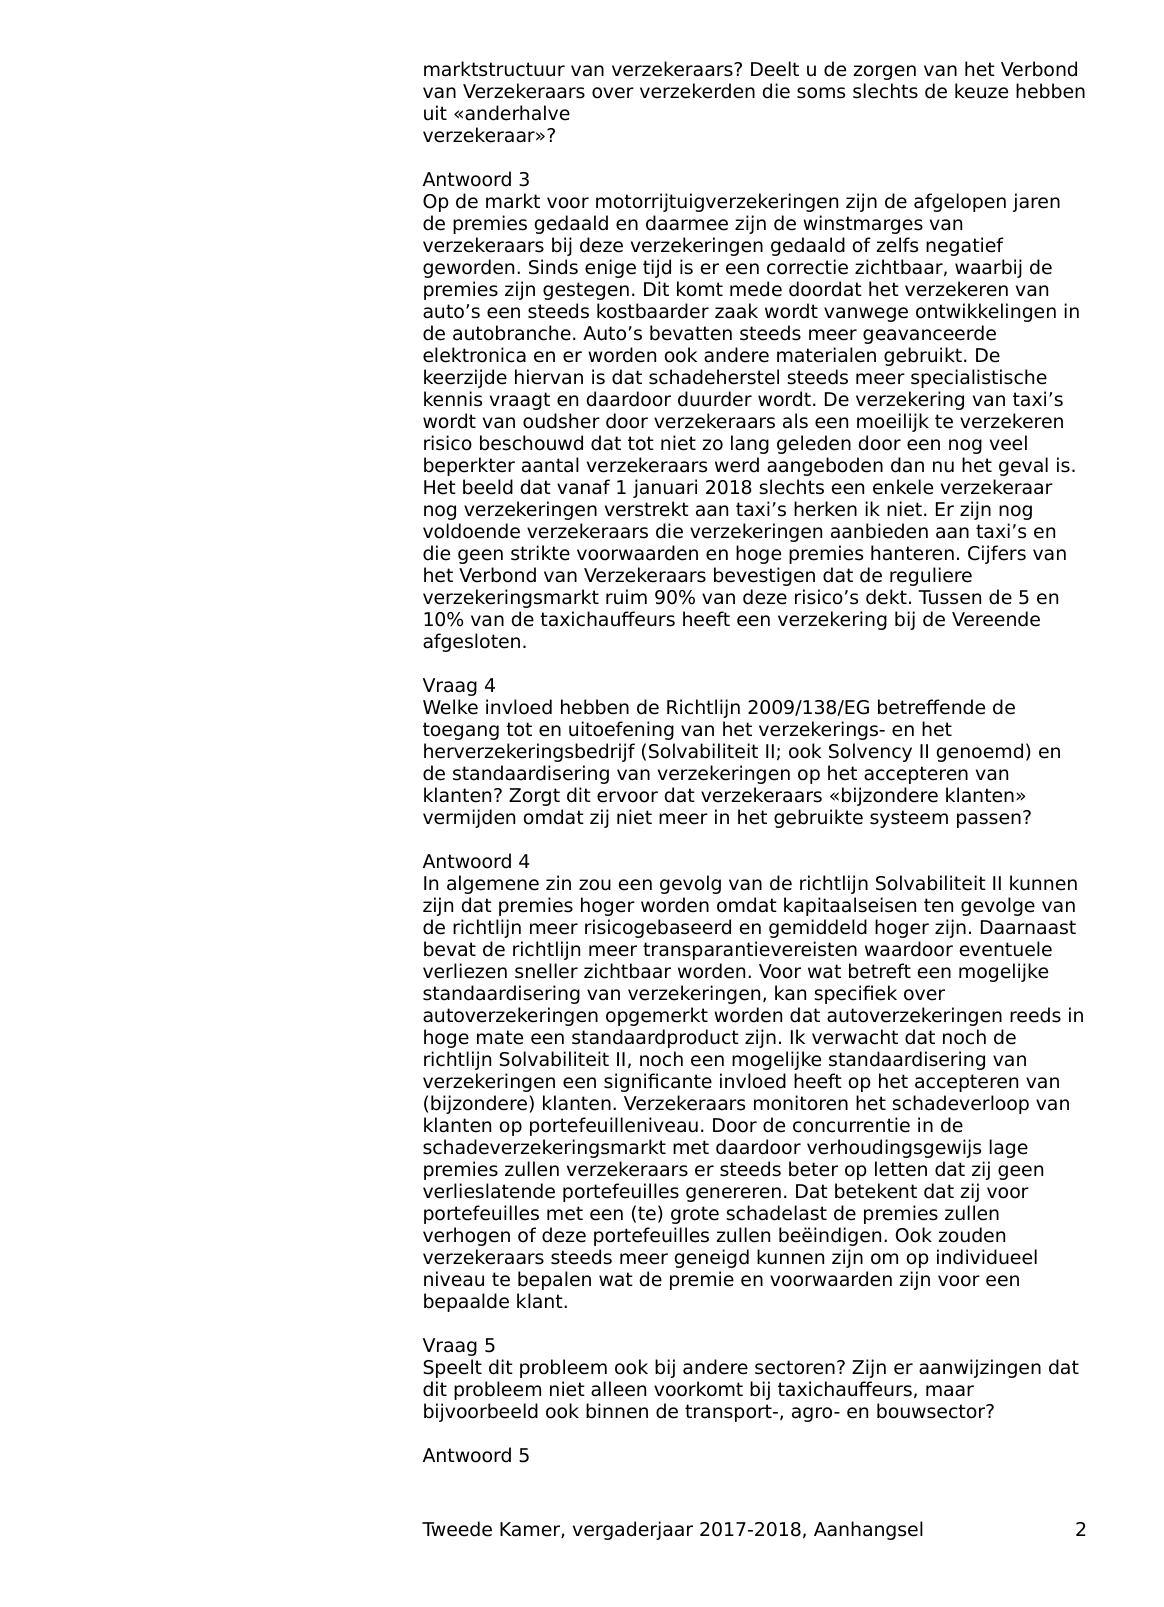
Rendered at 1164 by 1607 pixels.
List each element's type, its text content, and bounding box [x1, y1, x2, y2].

text Antwoord 4 [422, 851, 1087, 873]
text Speelt dit probleem ook bij andere sectoren? Zijn er aanwijzingen dat dit probleem niet alleen voorkomt bij taxichauffeurs, maar bijvoorbeeld ook binnen de transport-, agro- en bouwsector? [422, 1357, 1087, 1423]
text Antwoord 5 [422, 1445, 1087, 1467]
text Welke invloed hebben de Richtlijn 2009/138/EG betreffende de toegang tot en uitoefening van het verzekerings- en het herverzekeringsbedrijf (Solvabiliteit II; ook Solvency II genoemd) en de standaardisering van verzekeringen op het accepteren van klanten? Zorgt dit ervoor dat verzekeraars «bijzondere klanten» vermijden omdat zij niet meer in het gebruikte systeem passen? [422, 697, 1087, 829]
text Vraag 4 [422, 675, 1087, 697]
text Op de markt voor motorrijtuigverzekeringen zijn de afgelopen jaren de premies gedaald en daarmee zijn de winstmarges van verzekeraars bij deze verzekeringen gedaald of zelfs negatief geworden. Sinds enige tijd is er een correctie zichtbaar, waarbij de premies zijn gestegen. Dit komt mede doordat het verzekeren van auto’s een steeds kostbaarder zaak wordt vanwege ontwikkelingen in de autobranche. Auto’s bevatten steeds meer geavanceerde elektronica en er worden ook andere materialen gebruikt. De keerzijde hiervan is dat schadeherstel steeds meer specialistische kennis vraagt en daardoor duurder wordt. De verzekering van taxi’s wordt van oudsher door verzekeraars als een moeilijk te verzekeren risico beschouwd dat tot niet zo lang geleden door een nog veel beperkter aantal verzekeraars werd aangeboden dan nu het geval is. [422, 191, 1087, 477]
text Antwoord 3 [422, 169, 1087, 191]
text Vraag 5 [422, 1335, 1087, 1357]
text marktstructuur van verzekeraars? Deelt u de zorgen van het Verbond van Verzekeraars over verzekerden die soms slechts de keuze hebben uit «anderhalve [422, 59, 1087, 125]
text verzekeraar»? [422, 125, 1087, 147]
text Het beeld dat vanaf 1 januari 2018 slechts een enkele verzekeraar nog verzekeringen verstrekt aan taxi’s herken ik niet. Er zijn nog voldoende verzekeraars die verzekeringen aanbieden aan taxi’s en die geen strikte voorwaarden en hoge premies hanteren. Cijfers van het Verbond van Verzekeraars bevestigen dat de reguliere verzekeringsmarkt ruim 90% van deze risico’s dekt. Tussen de 5 en 10% van de taxichauffeurs heeft een verzekering bij de Vereende afgesloten. [422, 477, 1087, 653]
text In algemene zin zou een gevolg van de richtlijn Solvabiliteit II kunnen zijn dat premies hoger worden omdat kapitaalseisen ten gevolge van de richtlijn meer risicogebaseerd en gemiddeld hoger zijn. Daarnaast bevat de richtlijn meer transparantievereisten waardoor eventuele verliezen sneller zichtbaar worden. Voor wat betreft een mogelijke standaardisering van verzekeringen, kan specifiek over autoverzekeringen opgemerkt worden dat autoverzekeringen reeds in hoge mate een standaardproduct zijn. Ik verwacht dat noch de richtlijn Solvabiliteit II, noch een mogelijke standaardisering van verzekeringen een significante invloed heeft op het accepteren van (bijzondere) klanten. Verzekeraars monitoren het schadeverloop van klanten op portefeuilleniveau. Door de concurrentie in de schadeverzekeringsmarkt met daardoor verhoudingsgewijs lage premies zullen verzekeraars er steeds beter op letten dat zij geen verlieslatende portefeuilles genereren. Dat betekent dat zij voor portefeuilles met een (te) grote schadelast de premies zullen verhogen of deze portefeuilles zullen beëindigen. Ook zouden verzekeraars steeds meer geneigd kunnen zijn om op individueel niveau te bepalen wat de premie en voorwaarden zijn voor een bepaalde klant. [422, 873, 1087, 1312]
